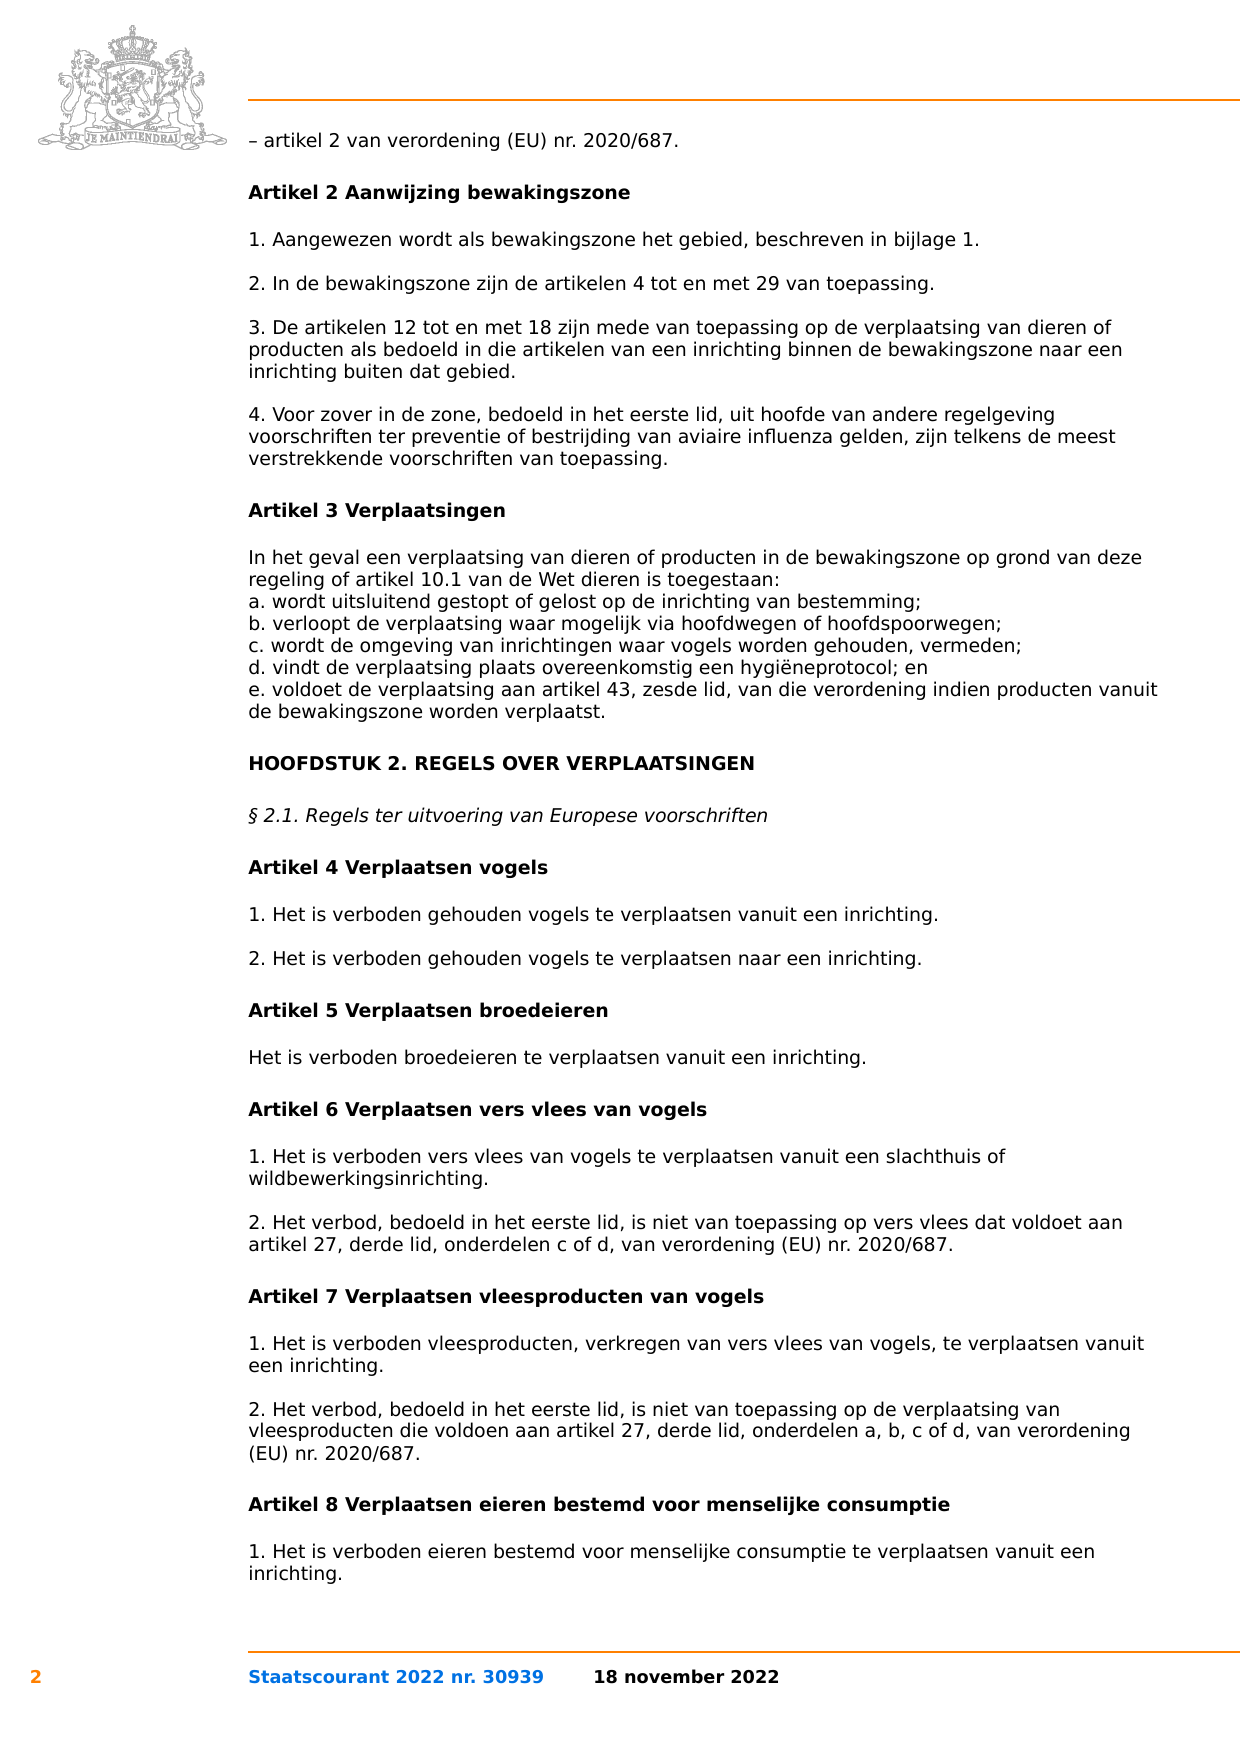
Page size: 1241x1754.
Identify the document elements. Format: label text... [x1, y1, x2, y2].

text d. vindt de verplaatsing plaats overeenkomstig een hygiëneprotocol; en [248, 657, 1163, 679]
text e. voldoet de verplaatsing aan artikel 43, zesde lid, van die verordening indien producten vanuit de bewakingszone worden verplaatst. [248, 679, 1163, 723]
subtitle Artikel 6 Verplaatsen vers vlees van vogels [248, 1099, 1163, 1121]
text Het is verboden broedeieren te verplaatsen vanuit een inrichting. [248, 1047, 1163, 1069]
text a. wordt uitsluitend gestopt of gelost op de inrichting van bestemming; [248, 591, 1163, 613]
text 2. Het is verboden gehouden vogels te verplaatsen naar een inrichting. [248, 948, 1163, 970]
text 1. Het is verboden gehouden vogels te verplaatsen vanuit een inrichting. [248, 904, 1163, 926]
text 3. De artikelen 12 tot en met 18 zijn mede van toepassing op de verplaatsing van dieren of producten als bedoeld in die artikelen van een inrichting binnen de bewakingszone naar een inrichting buiten dat gebied. [248, 317, 1163, 382]
text 4. Voor zover in de zone, bedoeld in het eerste lid, uit hoofde van andere regelgeving voorschriften ter preventie of bestrijding van aviaire influenza gelden, zijn telkens de meest verstrekkende voorschriften van toepassing. [248, 404, 1163, 470]
subtitle § 2.1. Regels ter uitvoering van Europese voorschriften [248, 805, 1163, 827]
text 1. Het is verboden vleesproducten, verkregen van vers vlees van vogels, te verplaatsen vanuit een inrichting. [248, 1333, 1163, 1377]
text 1. Het is verboden eieren bestemd voor menselijke consumptie te verplaatsen vanuit een inrichting. [248, 1541, 1163, 1585]
subtitle HOOFDSTUK 2. REGELS OVER VERPLAATSINGEN [248, 753, 1163, 775]
text 2. In de bewakingszone zijn de artikelen 4 tot en met 29 van toepassing. [248, 273, 1163, 295]
text In het geval een verplaatsing van dieren of producten in de bewakingszone op grond van deze regeling of artikel 10.1 van de Wet dieren is toegestaan: [248, 547, 1163, 591]
subtitle Artikel 4 Verplaatsen vogels [248, 857, 1163, 879]
subtitle Artikel 7 Verplaatsen vleesproducten van vogels [248, 1286, 1163, 1308]
subtitle Artikel 8 Verplaatsen eieren bestemd voor menselijke consumptie [248, 1494, 1163, 1516]
text 1. Aangewezen wordt als bewakingszone het gebied, beschreven in bijlage 1. [248, 229, 1163, 251]
subtitle Artikel 2 Aanwijzing bewakingszone [248, 182, 1163, 204]
text b. verloopt de verplaatsing waar mogelijk via hoofdwegen of hoofdspoorwegen; [248, 613, 1163, 635]
picture [38, 25, 227, 150]
subtitle Artikel 5 Verplaatsen broedeieren [248, 1000, 1163, 1022]
text c. wordt de omgeving van inrichtingen waar vogels worden gehouden, vermeden; [248, 635, 1163, 657]
text 2. Het verbod, bedoeld in het eerste lid, is niet van toepassing op de verplaatsing van vleesproducten die voldoen aan artikel 27, derde lid, onderdelen a, b, c of d, van verordening (EU) nr. 2020/687. [248, 1398, 1163, 1464]
text 1. Het is verboden vers vlees van vogels te verplaatsen vanuit een slachthuis of wildbewerkingsinrichting. [248, 1146, 1163, 1190]
text 2. Het verbod, bedoeld in het eerste lid, is niet van toepassing op vers vlees dat voldoet aan artikel 27, derde lid, onderdelen c of d, van verordening (EU) nr. 2020/687. [248, 1212, 1163, 1256]
text – artikel 2 van verordening (EU) nr. 2020/687. [248, 130, 1163, 152]
subtitle Artikel 3 Verplaatsingen [248, 500, 1163, 522]
